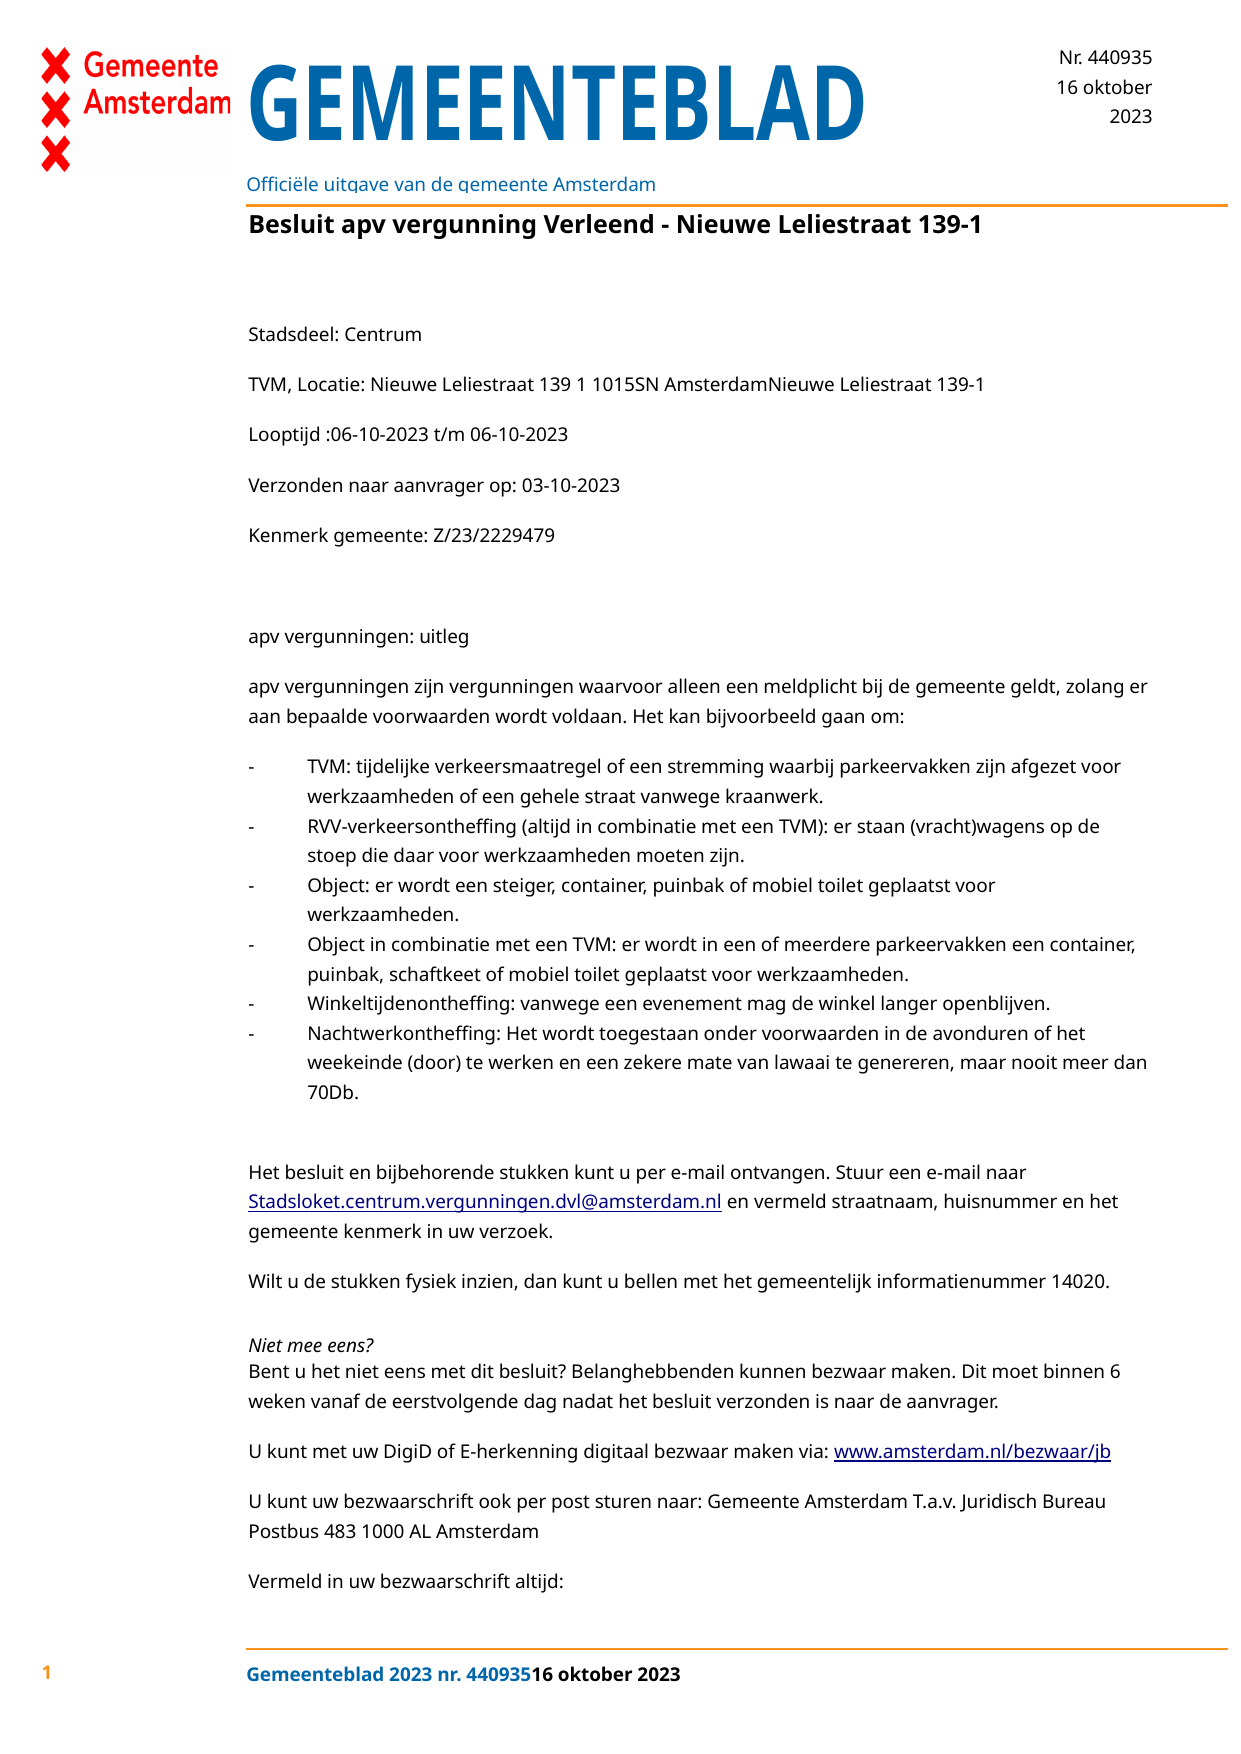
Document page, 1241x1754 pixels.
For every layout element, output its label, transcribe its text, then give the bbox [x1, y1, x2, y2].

text Besluit apv vergunning Verleend - Nieuwe Leliestraat 139-1 [248, 207, 1152, 241]
text U kunt met uw DigiD of E-herkenning digitaal bezwaar maken via: www.amsterdam.nl/bezwaar/jb [248, 1438, 1152, 1464]
picture [41, 47, 231, 172]
list TVM: tijdelijke verkeersmaatregel of een stremming waarbij parkeervakken zijn afgezet voor werkzaamheden of een gehele straat vanwege kraanwerk. [248, 754, 1152, 809]
text Het besluit en bijbehorende stukken kunt u per e-mail ontvangen. Stuur een e-mail naar Stadsloket.centrum.vergunningen.dvl@amsterdam.nl en vermeld straatnaam, huisnummer en het gemeente kenmerk in uw verzoek. [248, 1159, 1152, 1244]
text Looptijd :06-10-2023 t/m 06-10-2023 [248, 422, 1152, 447]
text Vermeld in uw bezwaarschrift altijd: [248, 1569, 1152, 1594]
list Object in combinatie met een TVM: er wordt in een of meerdere parkeervakken een container, puinbak, schaftkeet of mobiel toilet geplaatst voor werkzaamheden. [248, 931, 1152, 986]
text Wilt u de stukken fysiek inzien, dan kunt u bellen met het gemeentelijk informatienummer 14020. [248, 1269, 1152, 1294]
text Verzonden naar aanvrager op: 03-10-2023 [248, 472, 1152, 498]
list Nachtwerkontheffing: Het wordt toegestaan onder voorwaarden in de avonduren of het weekeinde (door) te werken en een zekere mate van lawaai te genereren, maar nooit meer dan 70Db. [248, 1020, 1152, 1105]
text apv vergunningen zijn vergunningen waarvoor alleen een meldplicht bij de gemeente geldt, zolang er aan bepaalde voorwaarden wordt voldaan. Het kan bijvoorbeeld gaan om: [248, 674, 1152, 729]
list RVV-verkeersontheffing (altijd in combinatie met een TVM): er staan (vracht)wagens op de stoep die daar voor werkzaamheden moeten zijn. [248, 813, 1152, 868]
text apv vergunningen: uitleg [248, 623, 1152, 649]
text U kunt uw bezwaarschrift ook per post sturen naar: Gemeente Amsterdam T.a.v. Juridisch Bureau Postbus 483 1000 AL Amsterdam [248, 1489, 1152, 1544]
list Object: er wordt een steiger, container, puinbak of mobiel toilet geplaatst voor werkzaamheden. [248, 872, 1152, 927]
text Niet mee eens? [248, 1333, 1152, 1358]
text Kenmerk gemeente: Z/23/2229479 [248, 522, 1152, 548]
list Winkeltijdenontheffing: vanwege een evenement mag de winkel langer openblijven. [248, 990, 1152, 1016]
text Bent u het niet eens met dit besluit? Belanghebbenden kunnen bezwaar maken. Dit moet binnen 6 weken vanaf de eerstvolgende dag nadat het besluit verzonden is naar de aanvrager. [248, 1358, 1152, 1414]
text TVM, Locatie: Nieuwe Leliestraat 139 1 1015SN AmsterdamNieuwe Leliestraat 139-1 [248, 371, 1152, 397]
text Stadsdeel: Centrum [248, 321, 1152, 346]
